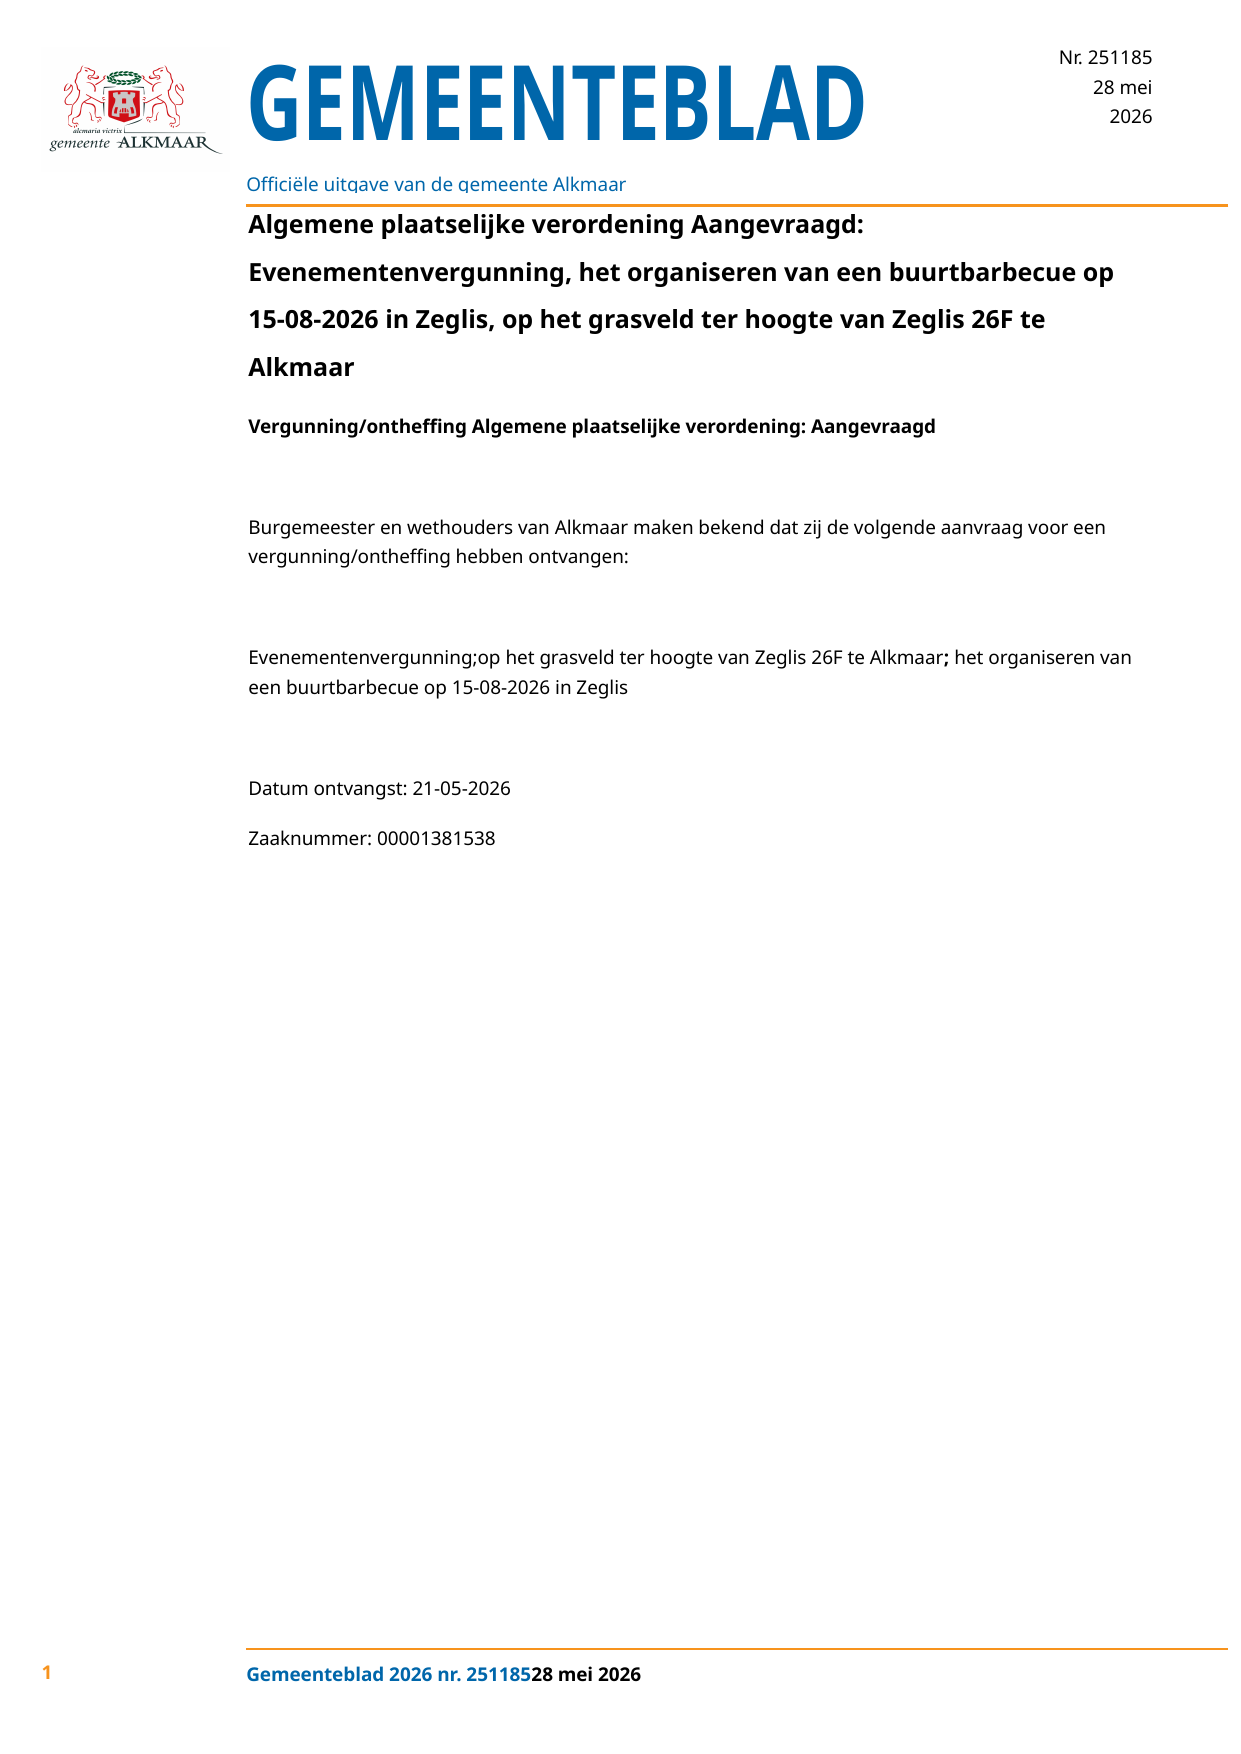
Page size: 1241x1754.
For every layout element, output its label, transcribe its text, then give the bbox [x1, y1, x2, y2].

text Algemene plaatselijke verordening Aangevraagd: Evenementenvergunning, het organiseren van een buurtbarbecue op 15-08-2026 in Zeglis, op het grasveld ter hoogte van Zeglis 26F te Alkmaar [248, 207, 1152, 384]
text Datum ontvangst: 21-05-2026 [248, 775, 1152, 801]
text Burgemeester en wethouders van Alkmaar maken bekend dat zij de volgende aanvraag voor een vergunning/ontheffing hebben ontvangen: [248, 514, 1152, 569]
text Vergunning/ontheffing Algemene plaatselijke verordening: Aangevraagd [248, 413, 1152, 439]
text Zaaknummer: 00001381538 [248, 825, 1152, 851]
picture [41, 47, 231, 172]
text Evenementenvergunning;op het grasveld ter hoogte van Zeglis 26F te Alkmaar; het organiseren van een buurtbarbecue op 15-08-2026 in Zeglis [248, 644, 1152, 700]
